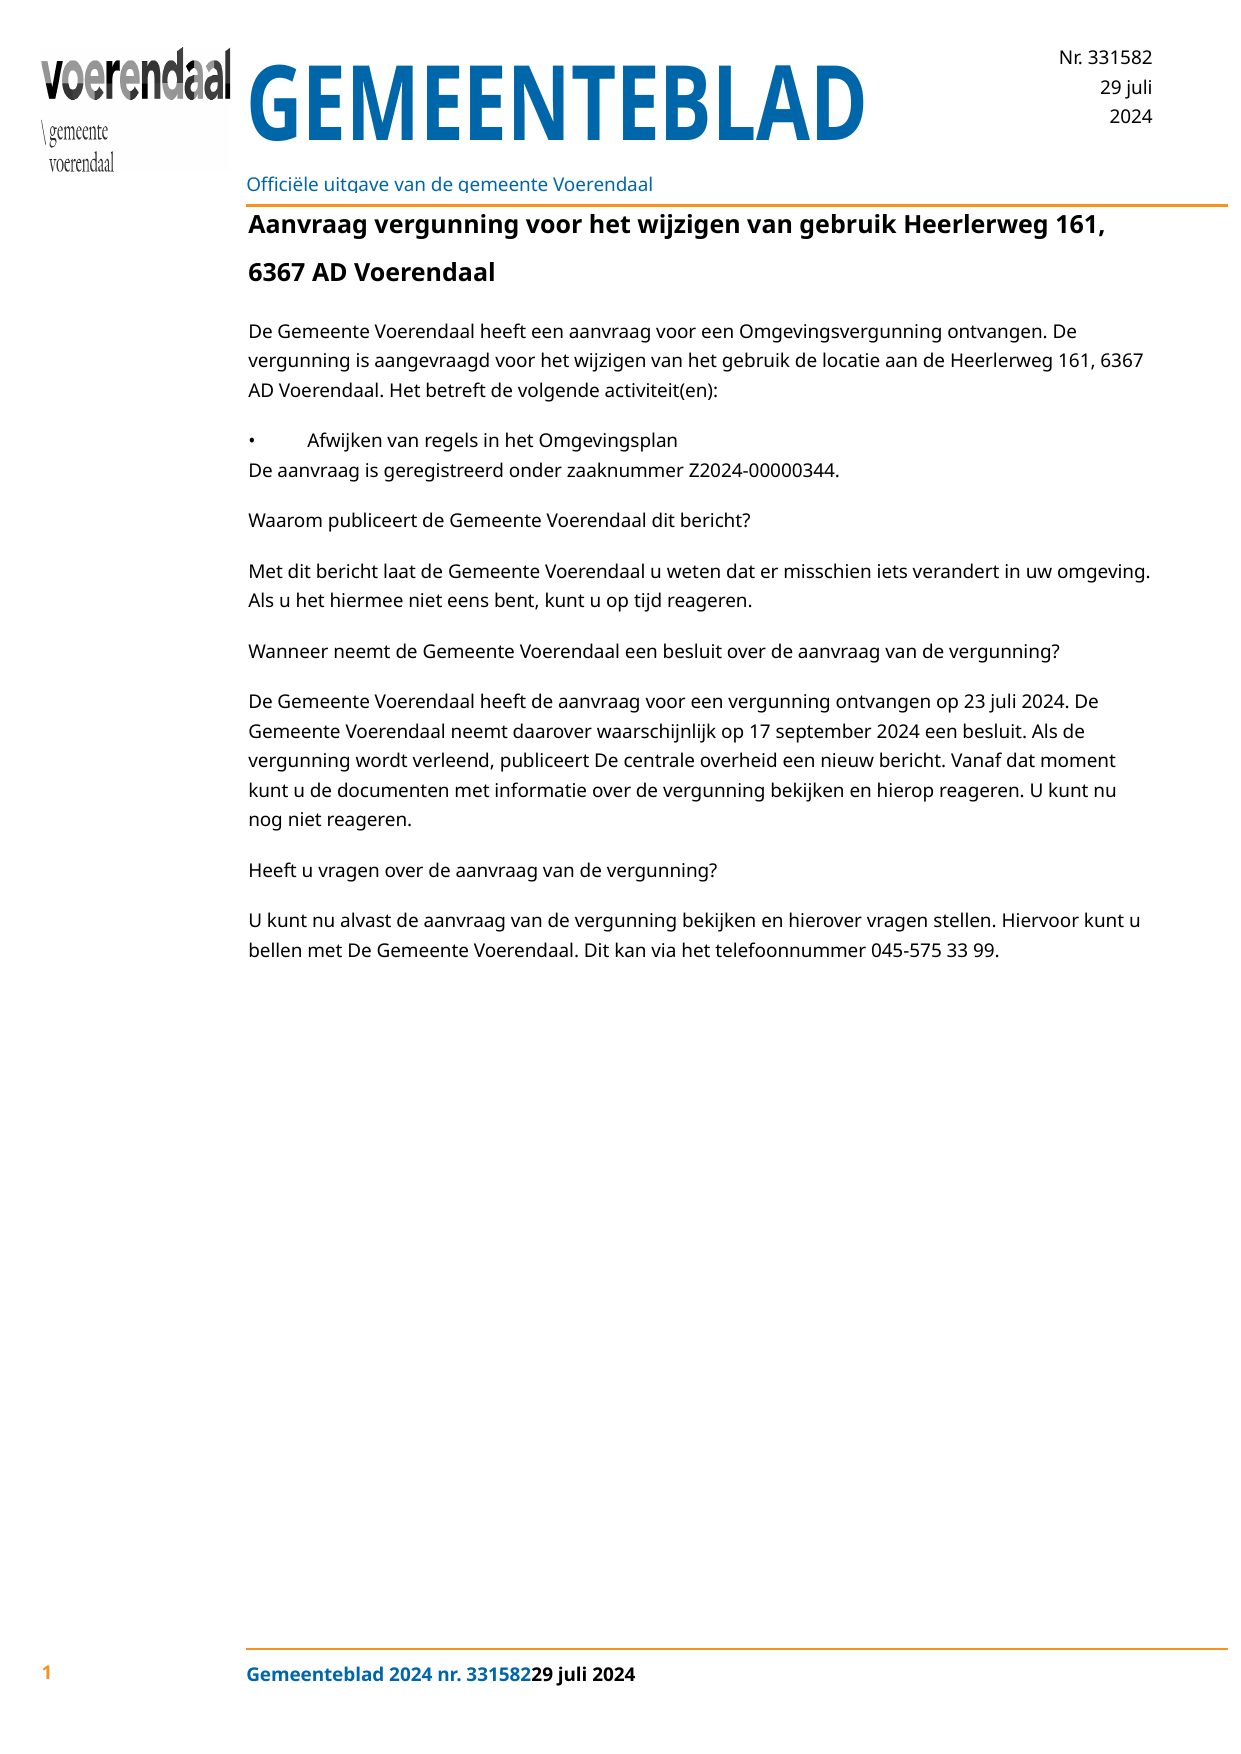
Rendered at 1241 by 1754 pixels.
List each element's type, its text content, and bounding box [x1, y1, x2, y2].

text Wanneer neemt de Gemeente Voerendaal een besluit over de aanvraag van de vergunning? [248, 638, 1152, 664]
text Heeft u vragen over de aanvraag van de vergunning? [248, 857, 1152, 883]
text U kunt nu alvast de aanvraag van de vergunning bekijken en hierover vragen stellen. Hiervoor kunt u bellen met De Gemeente Voerendaal. Dit kan via het telefoonnummer 045-575 33 99. [248, 907, 1152, 963]
text De Gemeente Voerendaal heeft een aanvraag voor een Omgevingsvergunning ontvangen. De vergunning is aangevraagd voor het wijzigen van het gebruik de locatie aan de Heerlerweg 161, 6367 AD Voerendaal. Het betreft de volgende activiteit(en): [248, 318, 1152, 403]
text De aanvraag is geregistreerd onder zaaknummer Z2024-00000344. [248, 457, 1152, 483]
picture [41, 47, 231, 172]
text Met dit bericht laat de Gemeente Voerendaal u weten dat er misschien iets verandert in uw omgeving. Als u het hiermee niet eens bent, kunt u op tijd reageren. [248, 558, 1152, 613]
text Waarom publiceert de Gemeente Voerendaal dit bericht? [248, 507, 1152, 533]
text De Gemeente Voerendaal heeft de aanvraag voor een vergunning ontvangen op 23 juli 2024. De Gemeente Voerendaal neemt daarover waarschijnlijk op 17 september 2024 een besluit. Als de vergunning wordt verleend, publiceert De centrale overheid een nieuw bericht. Vanaf dat moment kunt u de documenten met informatie over de vergunning bekijken en hierop reageren. U kunt nu nog niet reageren. [248, 688, 1152, 832]
list Afwijken van regels in het Omgevingsplan [248, 427, 1152, 453]
text Aanvraag vergunning voor het wijzigen van gebruik Heerlerweg 161, 6367 AD Voerendaal [248, 207, 1152, 288]
